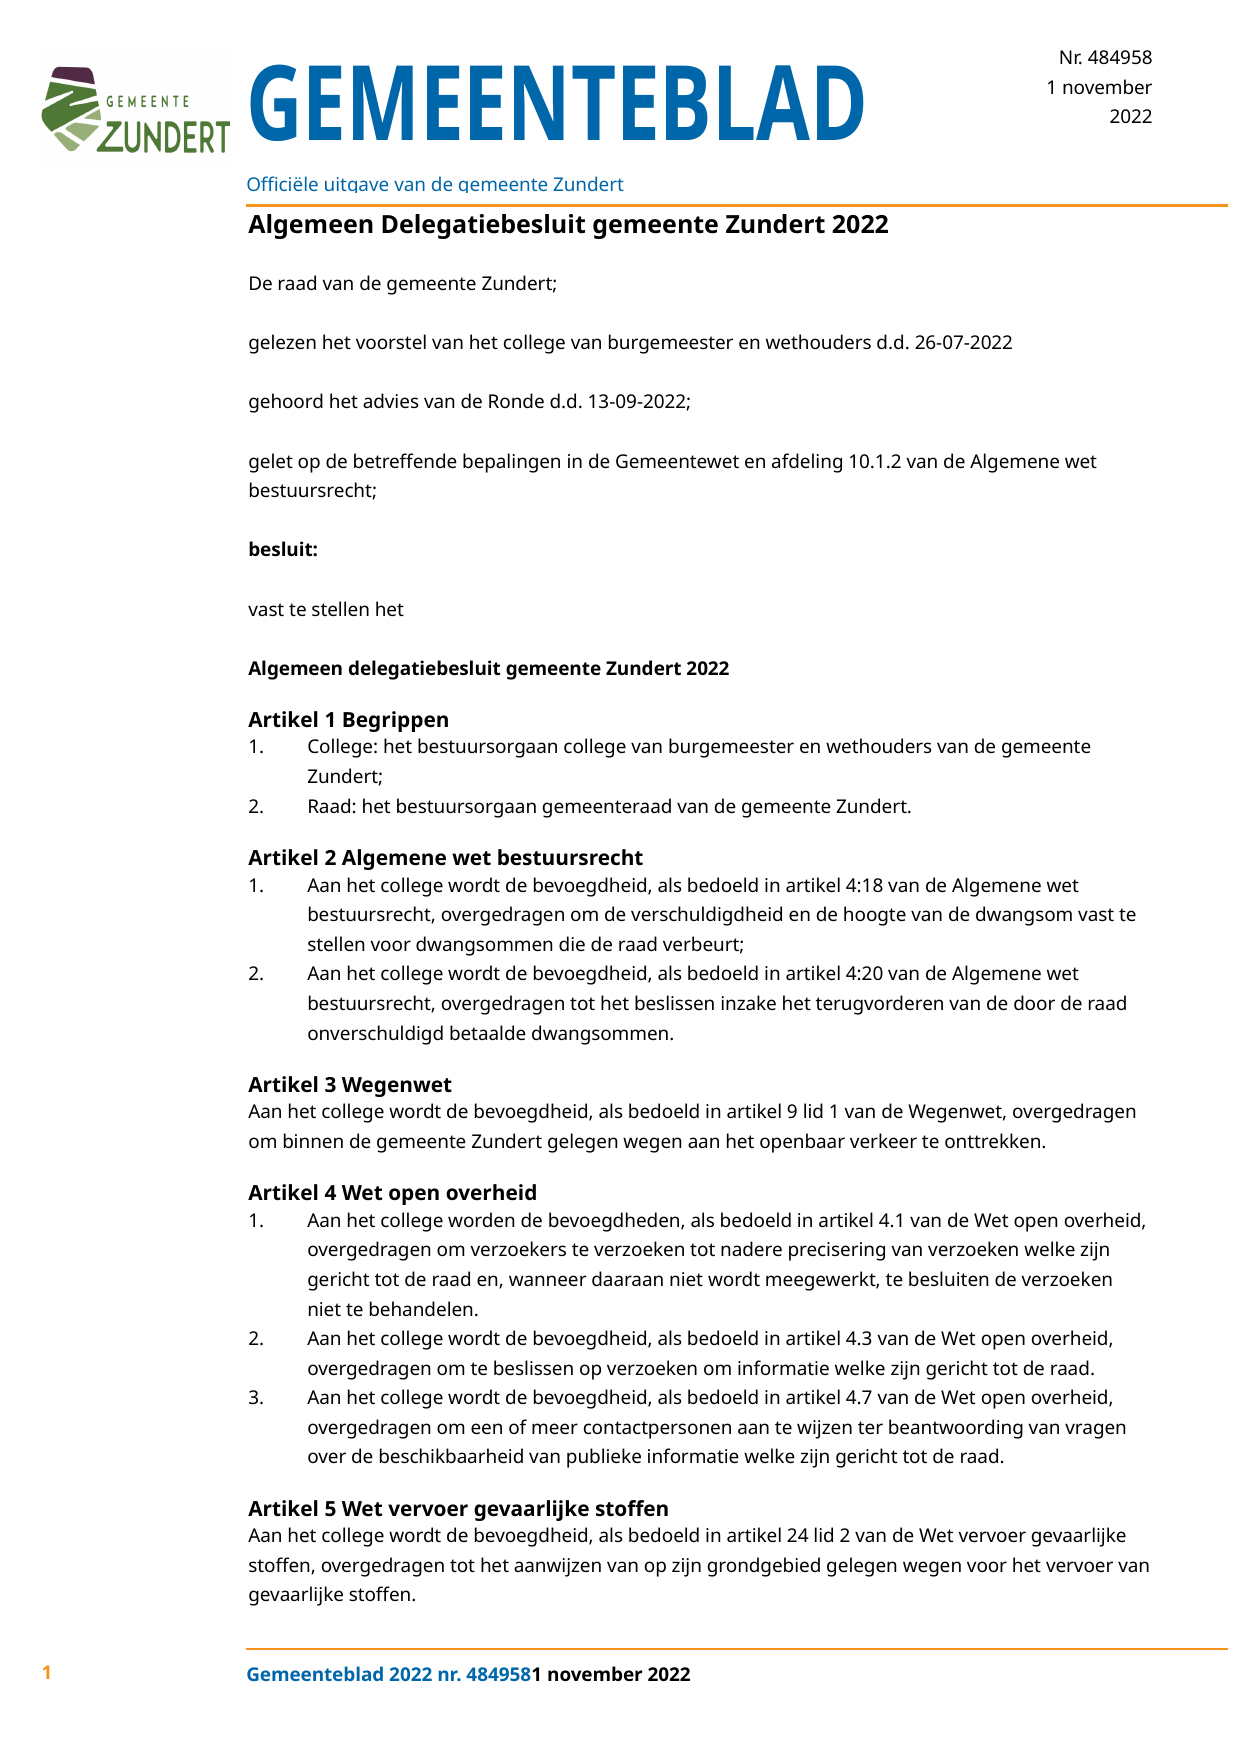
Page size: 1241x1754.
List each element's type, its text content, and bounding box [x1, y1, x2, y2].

text Algemeen Delegatiebesluit gemeente Zundert 2022 [248, 207, 1152, 241]
text Aan het college wordt de bevoegdheid, als bedoeld in artikel 9 lid 1 van de Wegenwet, overgedragen om binnen de gemeente Zundert gelegen wegen aan het openbaar verkeer te onttrekken. [248, 1098, 1152, 1154]
list Aan het college worden de bevoegdheden, als bedoeld in artikel 4.1 van de Wet open overheid, overgedragen om verzoekers te verzoeken tot nadere precisering van verzoeken welke zijn gericht tot de raad en, wanneer daaraan niet wordt meegewerkt, te besluiten de verzoeken niet te behandelen. [248, 1207, 1152, 1321]
text Artikel 1 Begrippen [248, 705, 1152, 734]
text gelezen het voorstel van het college van burgemeester en wethouders d.d. 26-07-2022 [248, 329, 1152, 355]
picture [41, 47, 231, 172]
list College: het bestuursorgaan college van burgemeester en wethouders van de gemeente Zundert; [248, 734, 1152, 789]
list Aan het college wordt de bevoegdheid, als bedoeld in artikel 4.3 van de Wet open overheid, overgedragen om te beslissen op verzoeken om informatie welke zijn gericht tot de raad. [248, 1325, 1152, 1381]
list Aan het college wordt de bevoegdheid, als bedoeld in artikel 4:20 van de Algemene wet bestuursrecht, overgedragen tot het beslissen inzake het terugvorderen van de door de raad onverschuldigd betaalde dwangsommen. [248, 961, 1152, 1045]
text gelet op de betreffende bepalingen in de Gemeentewet en afdeling 10.1.2 van de Algemene wet bestuursrecht; [248, 448, 1152, 503]
text vast te stellen het [248, 596, 1152, 621]
text Aan het college wordt de bevoegdheid, als bedoeld in artikel 24 lid 2 van de Wet vervoer gevaarlijke stoffen, overgedragen tot het aanwijzen van op zijn grondgebied gelegen wegen voor het vervoer van gevaarlijke stoffen. [248, 1522, 1152, 1607]
text Artikel 2 Algemene wet bestuursrecht [248, 843, 1152, 872]
text Artikel 5 Wet vervoer gevaarlijke stoffen [248, 1494, 1152, 1522]
text Algemeen delegatiebesluit gemeente Zundert 2022 [248, 655, 1152, 681]
text besluit: [248, 537, 1152, 562]
list Aan het college wordt de bevoegdheid, als bedoeld in artikel 4:18 van de Algemene wet bestuursrecht, overgedragen om de verschuldigdheid en de hoogte van de dwangsom vast te stellen voor dwangsommen die de raad verbeurt; [248, 872, 1152, 957]
text Artikel 4 Wet open overheid [248, 1178, 1152, 1207]
text De raad van de gemeente Zundert; [248, 270, 1152, 296]
list Raad: het bestuursorgaan gemeenteraad van de gemeente Zundert. [248, 793, 1152, 819]
list Aan het college wordt de bevoegdheid, als bedoeld in artikel 4.7 van de Wet open overheid, overgedragen om een of meer contactpersonen aan te wijzen ter beantwoording van vragen over de beschikbaarheid van publieke informatie welke zijn gericht tot de raad. [248, 1384, 1152, 1469]
text Artikel 3 Wegenwet [248, 1070, 1152, 1098]
text gehoord het advies van de Ronde d.d. 13-09-2022; [248, 389, 1152, 414]
